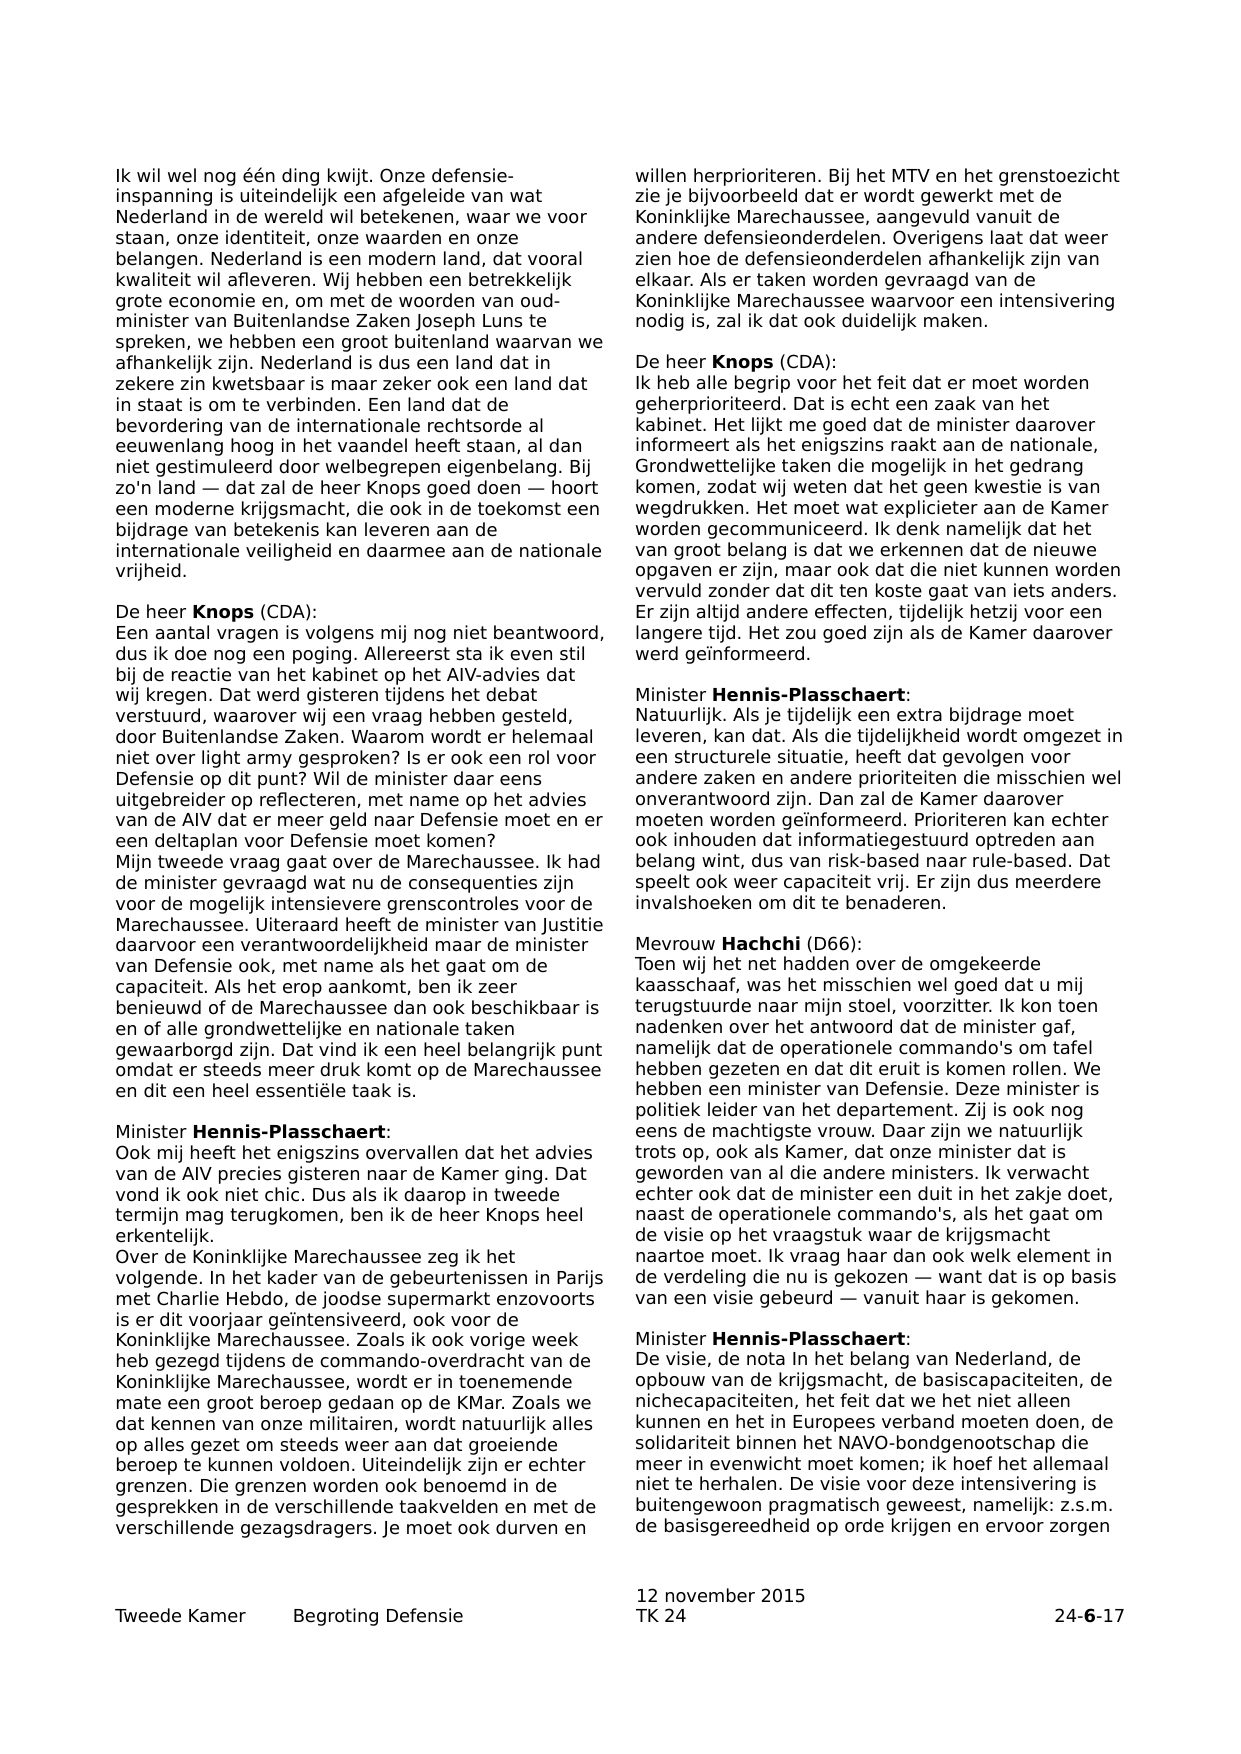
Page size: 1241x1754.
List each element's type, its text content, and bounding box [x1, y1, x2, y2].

text Toen wij het net hadden over de omgekeerde kaasschaaf, was het misschien wel goed dat u mij terugstuurde naar mijn stoel, voorzitter. Ik kon toen nadenken over het antwoord dat de minister gaf, namelijk dat de operationele commando's om tafel hebben gezeten en dat dit eruit is komen rollen. We hebben een minister van Defensie. Deze minister is politiek leider van het departement. Zij is ook nog eens de machtigste vrouw. Daar zijn we natuurlijk trots op, ook als Kamer, dat onze minister dat is geworden van al die andere ministers. Ik verwacht echter ook dat de minister een duit in het zakje doet, naast de operationele commando's, als het gaat om de visie op het vraagstuk waar de krijgsmacht naartoe moet. Ik vraag haar dan ook welk element in de verdeling die nu is gekozen — want dat is op basis van een visie gebeurd — vanuit haar is gekomen. [635, 954, 1125, 1308]
text Ik heb alle begrip voor het feit dat er moet worden geherprioriteerd. Dat is echt een zaak van het kabinet. Het lijkt me goed dat de minister daarover informeert als het enigszins raakt aan de nationale, Grondwettelijke taken die mogelijk in het gedrang komen, zodat wij weten dat het geen kwestie is van wegdrukken. Het moet wat explicieter aan de Kamer worden gecommuniceerd. Ik denk namelijk dat het van groot belang is dat we erkennen dat de nieuwe opgaven er zijn, maar ook dat die niet kunnen worden vervuld zonder dat dit ten koste gaat van iets anders. Er zijn altijd andere effecten, tijdelijk hetzij voor een langere tijd. Het zou goed zijn als de Kamer daarover werd geïnformeerd. [635, 373, 1125, 664]
text Mevrouw Hachchi (D66): [635, 933, 1125, 954]
text Minister Hennis-Plasschaert: [115, 1122, 605, 1143]
text De heer Knops (CDA): [115, 602, 605, 623]
text De visie, de nota In het belang van Nederland, de opbouw van de krijgsmacht, de basiscapaciteiten, de nichecapaciteiten, het feit dat we het niet alleen kunnen en het in Europees verband moeten doen, de solidariteit binnen het NAVO-bondgenootschap die meer in evenwicht moet komen; ik hoef het allemaal niet te herhalen. De visie voor deze intensivering is buitengewoon pragmatisch geweest, namelijk: z.s.m. de basisgereedheid op orde krijgen en ervoor zorgen [635, 1349, 1125, 1537]
text Een aantal vragen is volgens mij nog niet beantwoord, dus ik doe nog een poging. Allereerst sta ik even stil bij de reactie van het kabinet op het AIV-advies dat wij kregen. Dat werd gisteren tijdens het debat verstuurd, waarover wij een vraag hebben gesteld, door Buitenlandse Zaken. Waarom wordt er helemaal niet over light army gesproken? Is er ook een rol voor Defensie op dit punt? Wil de minister daar eens uitgebreider op reflecteren, met name op het advies van de AIV dat er meer geld naar Defensie moet en er een deltaplan voor Defensie moet komen? [115, 623, 605, 852]
text De heer Knops (CDA): [635, 352, 1125, 373]
text Mijn tweede vraag gaat over de Marechaussee. Ik had de minister gevraagd wat nu de consequenties zijn voor de mogelijk intensievere grenscontroles voor de Marechaussee. Uiteraard heeft de minister van Justitie daarvoor een verantwoordelijkheid maar de minister van Defensie ook, met name als het gaat om de capaciteit. Als het erop aankomt, ben ik zeer benieuwd of de Marechaussee dan ook beschikbaar is en of alle grondwettelijke en nationale taken gewaarborgd zijn. Dat vind ik een heel belangrijk punt omdat er steeds meer druk komt op de Marechaussee en dit een heel essentiële taak is. [115, 852, 605, 1102]
text Minister Hennis-Plasschaert: [635, 1328, 1125, 1349]
text Ook mij heeft het enigszins overvallen dat het advies van de AIV precies gisteren naar de Kamer ging. Dat vond ik ook niet chic. Dus als ik daarop in tweede termijn mag terugkomen, ben ik de heer Knops heel erkentelijk. [115, 1143, 605, 1247]
text Natuurlijk. Als je tijdelijk een extra bijdrage moet leveren, kan dat. Als die tijdelijkheid wordt omgezet in een structurele situatie, heeft dat gevolgen voor andere zaken en andere prioriteiten die misschien wel onverantwoord zijn. Dan zal de Kamer daarover moeten worden geïnformeerd. Prioriteren kan echter ook inhouden dat informatiegestuurd optreden aan belang wint, dus van risk-based naar rule-based. Dat speelt ook weer capaciteit vrij. Er zijn dus meerdere invalshoeken om dit te benaderen. [635, 705, 1125, 913]
text Minister Hennis-Plasschaert: [635, 684, 1125, 705]
text willen herprioriteren. Bij het MTV en het grenstoezicht zie je bijvoorbeeld dat er wordt gewerkt met de Koninklijke Marechaussee, aangevuld vanuit de andere defensieonderdelen. Overigens laat dat weer zien hoe de defensieonderdelen afhankelijk zijn van elkaar. Als er taken worden gevraagd van de Koninklijke Marechaussee waarvoor een intensivering nodig is, zal ik dat ook duidelijk maken. [635, 165, 1125, 332]
text Ik wil wel nog één ding kwijt. Onze defensie-inspanning is uiteindelijk een afgeleide van wat Nederland in de wereld wil betekenen, waar we voor staan, onze identiteit, onze waarden en onze belangen. Nederland is een modern land, dat vooral kwaliteit wil afleveren. Wij hebben een betrekkelijk grote economie en, om met de woorden van oud-minister van Buitenlandse Zaken Joseph Luns te spreken, we hebben een groot buitenland waarvan we afhankelijk zijn. Nederland is dus een land dat in zekere zin kwetsbaar is maar zeker ook een land dat in staat is om te verbinden. Een land dat de bevordering van de internationale rechtsorde al eeuwenlang hoog in het vaandel heeft staan, al dan niet gestimuleerd door welbegrepen eigenbelang. Bij zo'n land — dat zal de heer Knops goed doen — hoort een moderne krijgsmacht, die ook in de toekomst een bijdrage van betekenis kan leveren aan de internationale veiligheid en daarmee aan de nationale vrijheid. [115, 165, 605, 582]
text Over de Koninklijke Marechaussee zeg ik het volgende. In het kader van de gebeurtenissen in Parijs met Charlie Hebdo, de joodse supermarkt enzovoorts is er dit voorjaar geïntensiveerd, ook voor de Koninklijke Marechaussee. Zoals ik ook vorige week heb gezegd tijdens de commando-overdracht van de Koninklijke Marechaussee, wordt er in toenemende mate een groot beroep gedaan op de KMar. Zoals we dat kennen van onze militairen, wordt natuurlijk alles op alles gezet om steeds weer aan dat groeiende beroep te kunnen voldoen. Uiteindelijk zijn er echter grenzen. Die grenzen worden ook benoemd in de gesprekken in de verschillende taakvelden en met de verschillende gezagsdragers. Je moet ook durven en [115, 1247, 605, 1538]
